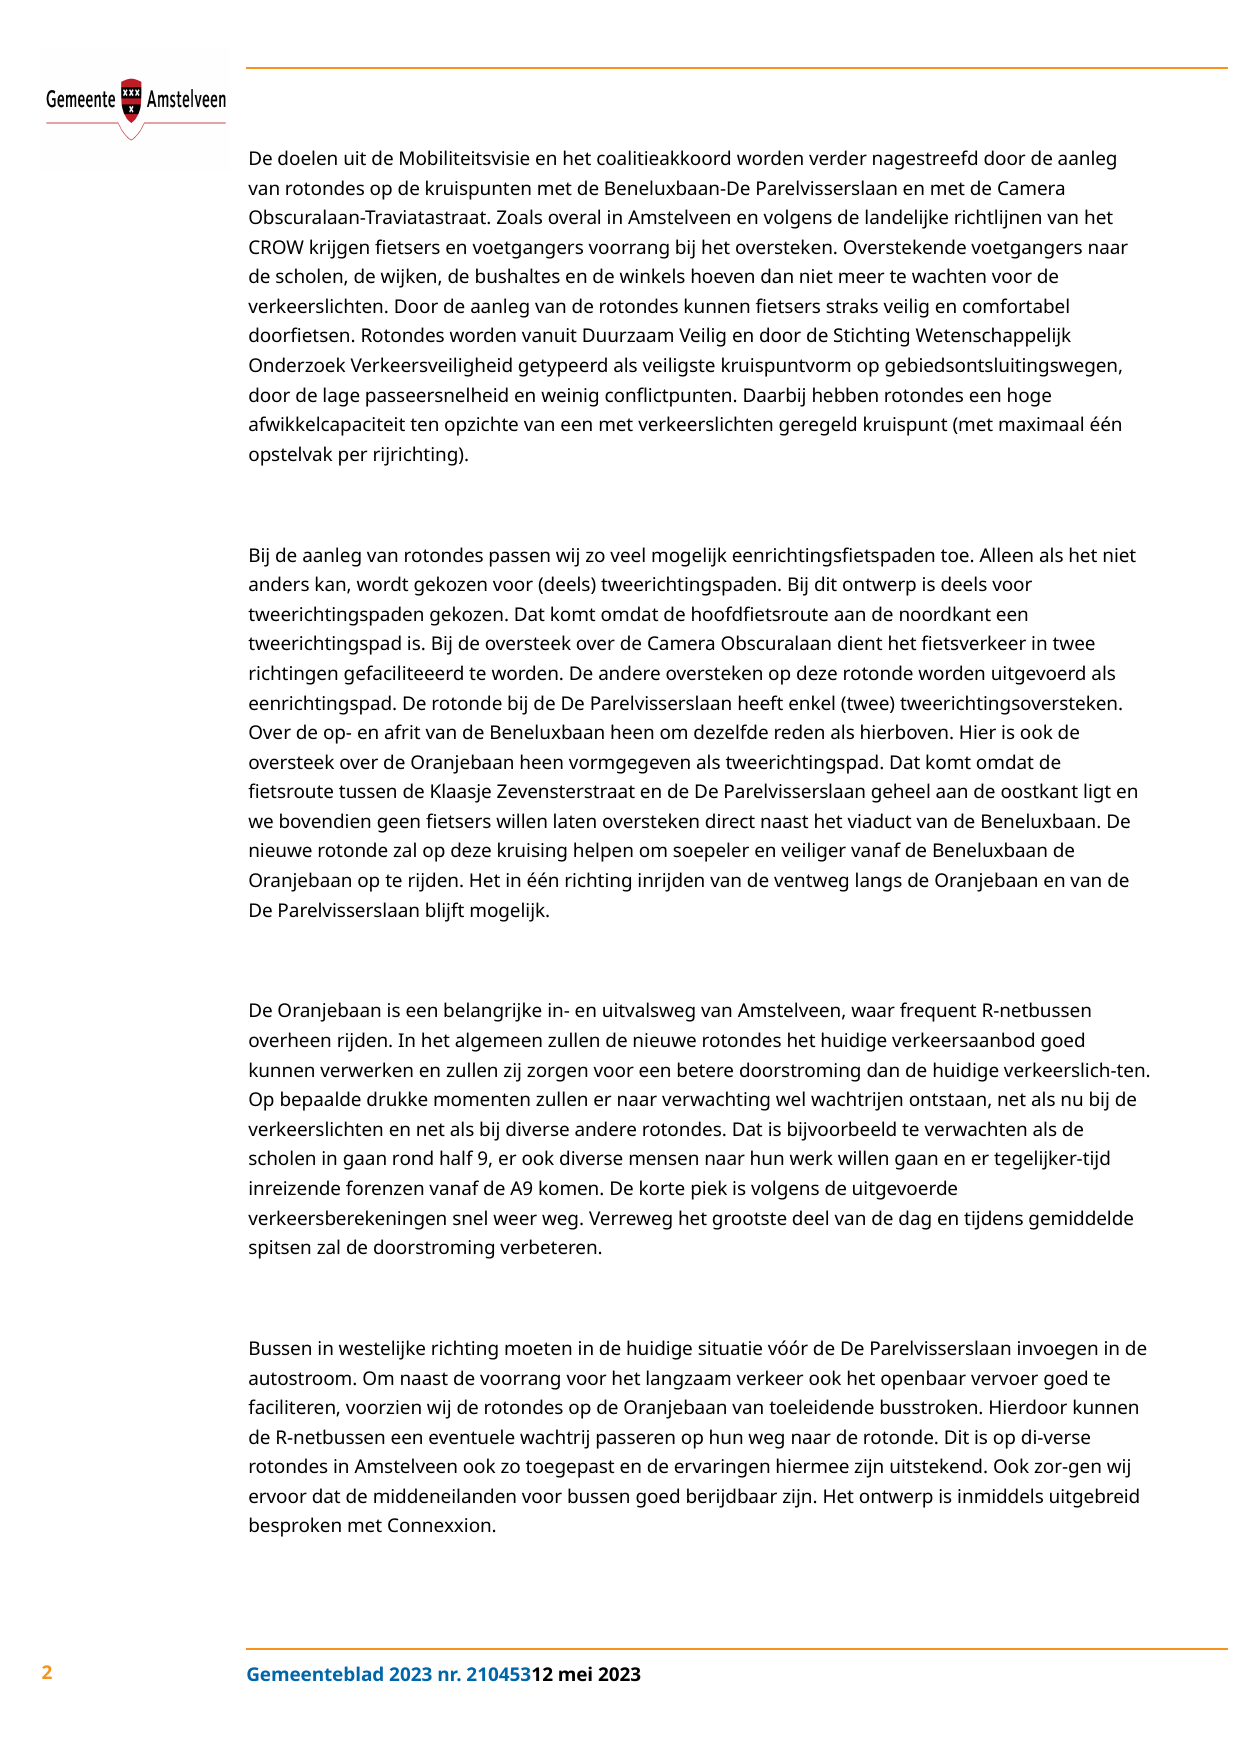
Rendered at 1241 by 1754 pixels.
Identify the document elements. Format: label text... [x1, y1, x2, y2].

text De doelen uit de Mobiliteitsvisie en het coalitieakkoord worden verder nagestreefd door de aanleg van rotondes op de kruispunten met de Beneluxbaan-De Parelvisserslaan en met de Camera Obscuralaan-Traviatastraat. Zoals overal in Amstelveen en volgens de landelijke richtlijnen van het CROW krijgen fietsers en voetgangers voorrang bij het oversteken. Overstekende voetgangers naar de scholen, de wijken, de bushaltes en de winkels hoeven dan niet meer te wachten voor de verkeerslichten. Door de aanleg van de rotondes kunnen fietsers straks veilig en comfortabel doorfietsen. Rotondes worden vanuit Duurzaam Veilig en door de Stichting Wetenschappelijk Onderzoek Verkeersveiligheid getypeerd als veiligste kruispuntvorm op gebiedsontsluitingswegen, door de lage passeersnelheid en weinig conflictpunten. Daarbij hebben rotondes een hoge afwikkelcapaciteit ten opzichte van een met verkeerslichten geregeld kruispunt (met maximaal één opstelvak per rijrichting). [248, 145, 1152, 467]
text Bussen in westelijke richting moeten in de huidige situatie vóór de De Parelvisserslaan invoegen in de autostroom. Om naast de voorrang voor het langzaam verkeer ook het openbaar vervoer goed te faciliteren, voorzien wij de rotondes op de Oranjebaan van toeleidende busstroken. Hierdoor kunnen de R-netbussen een eventuele wachtrij passeren op hun weg naar de rotonde. Dit is op di-verse rotondes in Amstelveen ook zo toegepast en de ervaringen hiermee zijn uitstekend. Ook zor-gen wij ervoor dat de middeneilanden voor bussen goed berijdbaar zijn. Het ontwerp is inmiddels uitgebreid besproken met Connexxion. [248, 1335, 1152, 1538]
text De Oranjebaan is een belangrijke in- en uitvalsweg van Amstelveen, waar frequent R-netbussen overheen rijden. In het algemeen zullen de nieuwe rotondes het huidige verkeersaanbod goed kunnen verwerken en zullen zij zorgen voor een betere doorstroming dan de huidige verkeerslich-ten. Op bepaalde drukke momenten zullen er naar verwachting wel wachtrijen ontstaan, net als nu bij de verkeerslichten en net als bij diverse andere rotondes. Dat is bijvoorbeeld te verwachten als de scholen in gaan rond half 9, er ook diverse mensen naar hun werk willen gaan en er tegelijker-tijd inreizende forenzen vanaf de A9 komen. De korte piek is volgens de uitgevoerde verkeersberekeningen snel weer weg. Verreweg het grootste deel van de dag en tijdens gemiddelde spitsen zal de doorstroming verbeteren. [248, 998, 1152, 1260]
picture [41, 47, 231, 172]
text Bij de aanleg van rotondes passen wij zo veel mogelijk eenrichtingsfietspaden toe. Alleen als het niet anders kan, wordt gekozen voor (deels) tweerichtingspaden. Bij dit ontwerp is deels voor tweerichtingspaden gekozen. Dat komt omdat de hoofdfietsroute aan de noordkant een tweerichtingspad is. Bij de oversteek over de Camera Obscuralaan dient het fietsverkeer in twee richtingen gefaciliteeerd te worden. De andere oversteken op deze rotonde worden uitgevoerd als eenrichtingspad. De rotonde bij de De Parelvisserslaan heeft enkel (twee) tweerichtingsoversteken. Over de op- en afrit van de Beneluxbaan heen om dezelfde reden als hierboven. Hier is ook de oversteek over de Oranjebaan heen vormgegeven als tweerichtingspad. Dat komt omdat de fietsroute tussen de Klaasje Zevensterstraat en de De Parelvisserslaan geheel aan de oostkant ligt en we bovendien geen fietsers willen laten oversteken direct naast het viaduct van de Beneluxbaan. De nieuwe rotonde zal op deze kruising helpen om soepeler en veiliger vanaf de Beneluxbaan de Oranjebaan op te rijden. Het in één richting inrijden van de ventweg langs de Oranjebaan en van de De Parelvisserslaan blijft mogelijk. [248, 542, 1152, 923]
